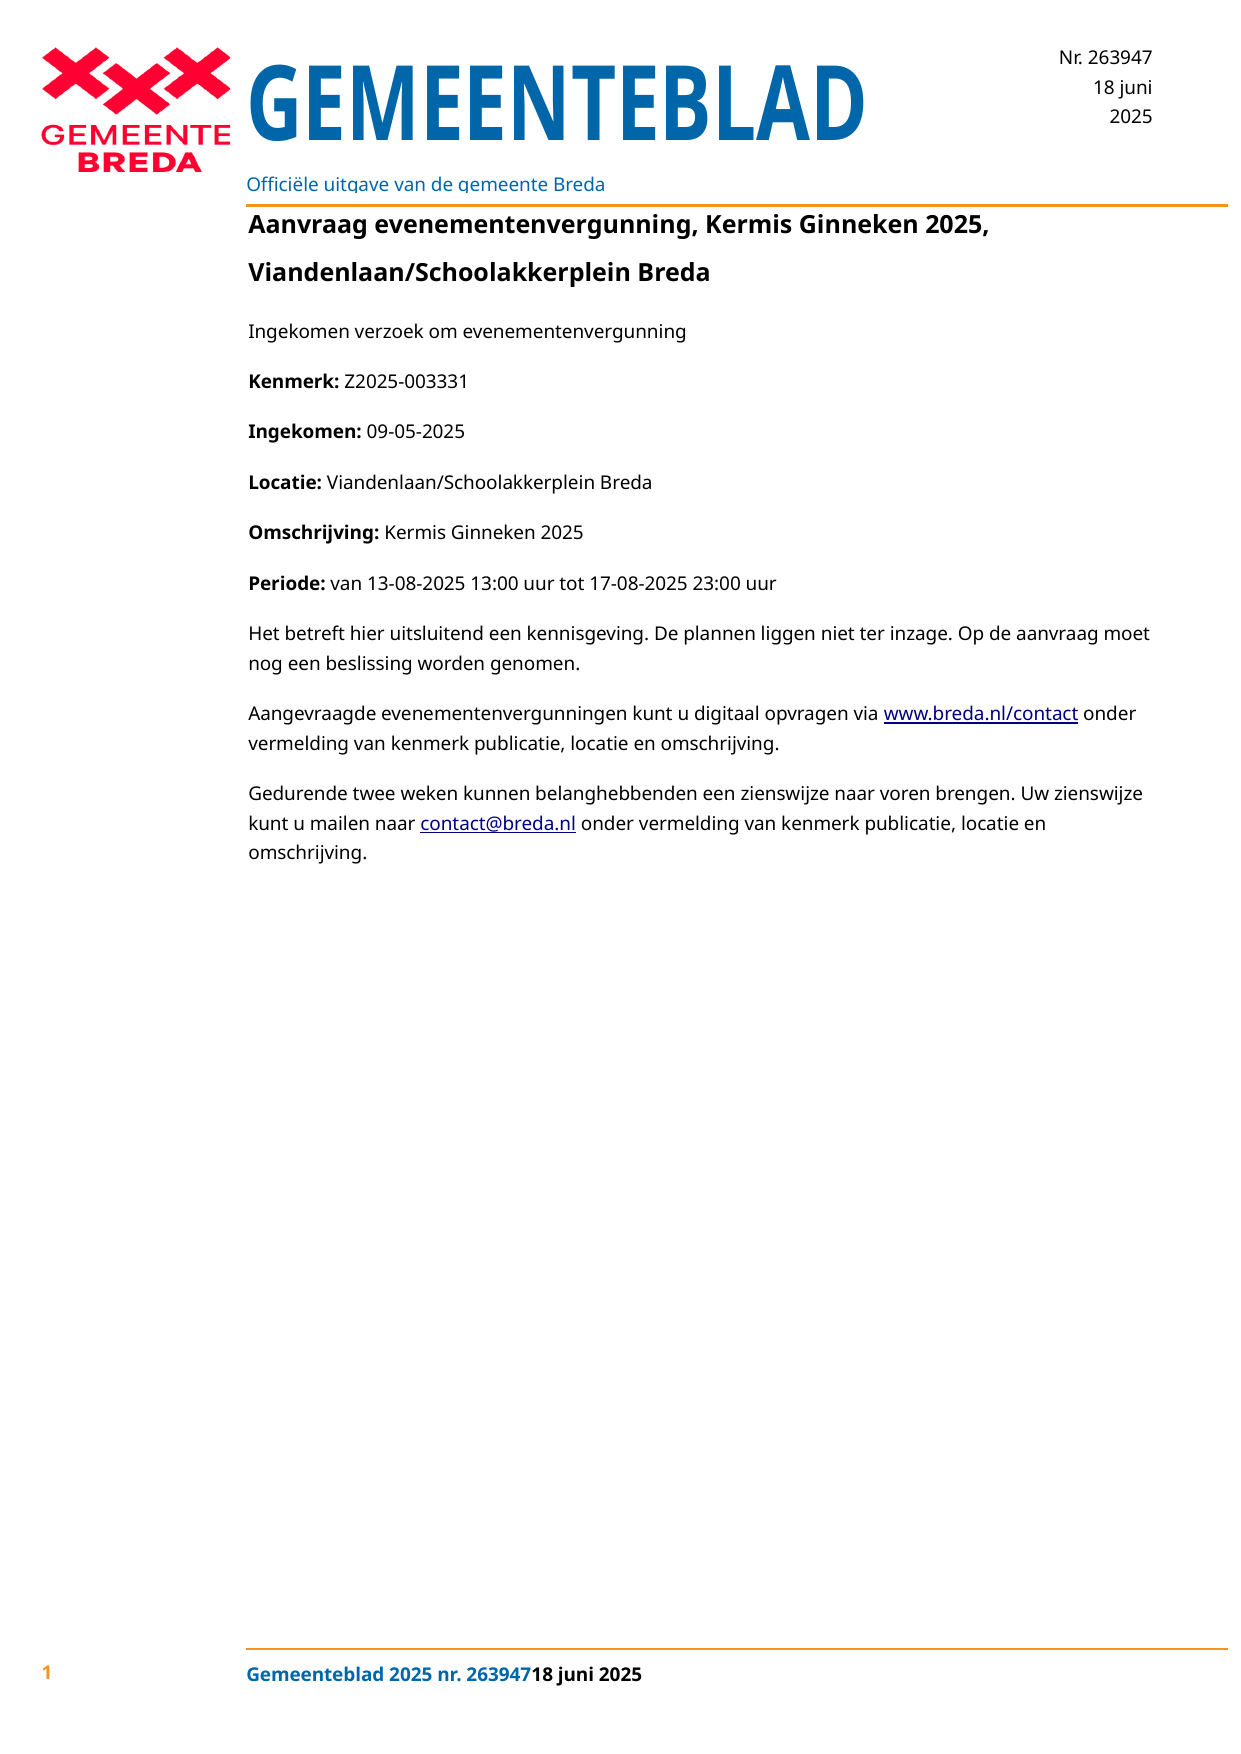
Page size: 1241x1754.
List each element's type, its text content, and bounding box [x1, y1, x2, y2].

text Kenmerk: Z2025-003331 [248, 368, 1152, 394]
text Gedurende twee weken kunnen belanghebbenden een zienswijze naar voren brengen. Uw zienswijze kunt u mailen naar contact@breda.nl onder vermelding van kenmerk publicatie, locatie en omschrijving. [248, 780, 1152, 865]
picture [41, 47, 231, 172]
text Locatie: Viandenlaan/Schoolakkerplein Breda [248, 469, 1152, 495]
text Periode: van 13-08-2025 13:00 uur tot 17-08-2025 23:00 uur [248, 570, 1152, 596]
text Omschrijving: Kermis Ginneken 2025 [248, 519, 1152, 545]
text Ingekomen: 09-05-2025 [248, 419, 1152, 444]
text Aangevraagde evenementenvergunningen kunt u digitaal opvragen via www.breda.nl/contact onder vermelding van kenmerk publicatie, locatie en omschrijving. [248, 700, 1152, 756]
text Ingekomen verzoek om evenementenvergunning [248, 318, 1152, 344]
text Het betreft hier uitsluitend een kennisgeving. De plannen liggen niet ter inzage. Op de aanvraag moet nog een beslissing worden genomen. [248, 620, 1152, 676]
text Aanvraag evenementenvergunning, Kermis Ginneken 2025, Viandenlaan/Schoolakkerplein Breda [248, 207, 1152, 288]
